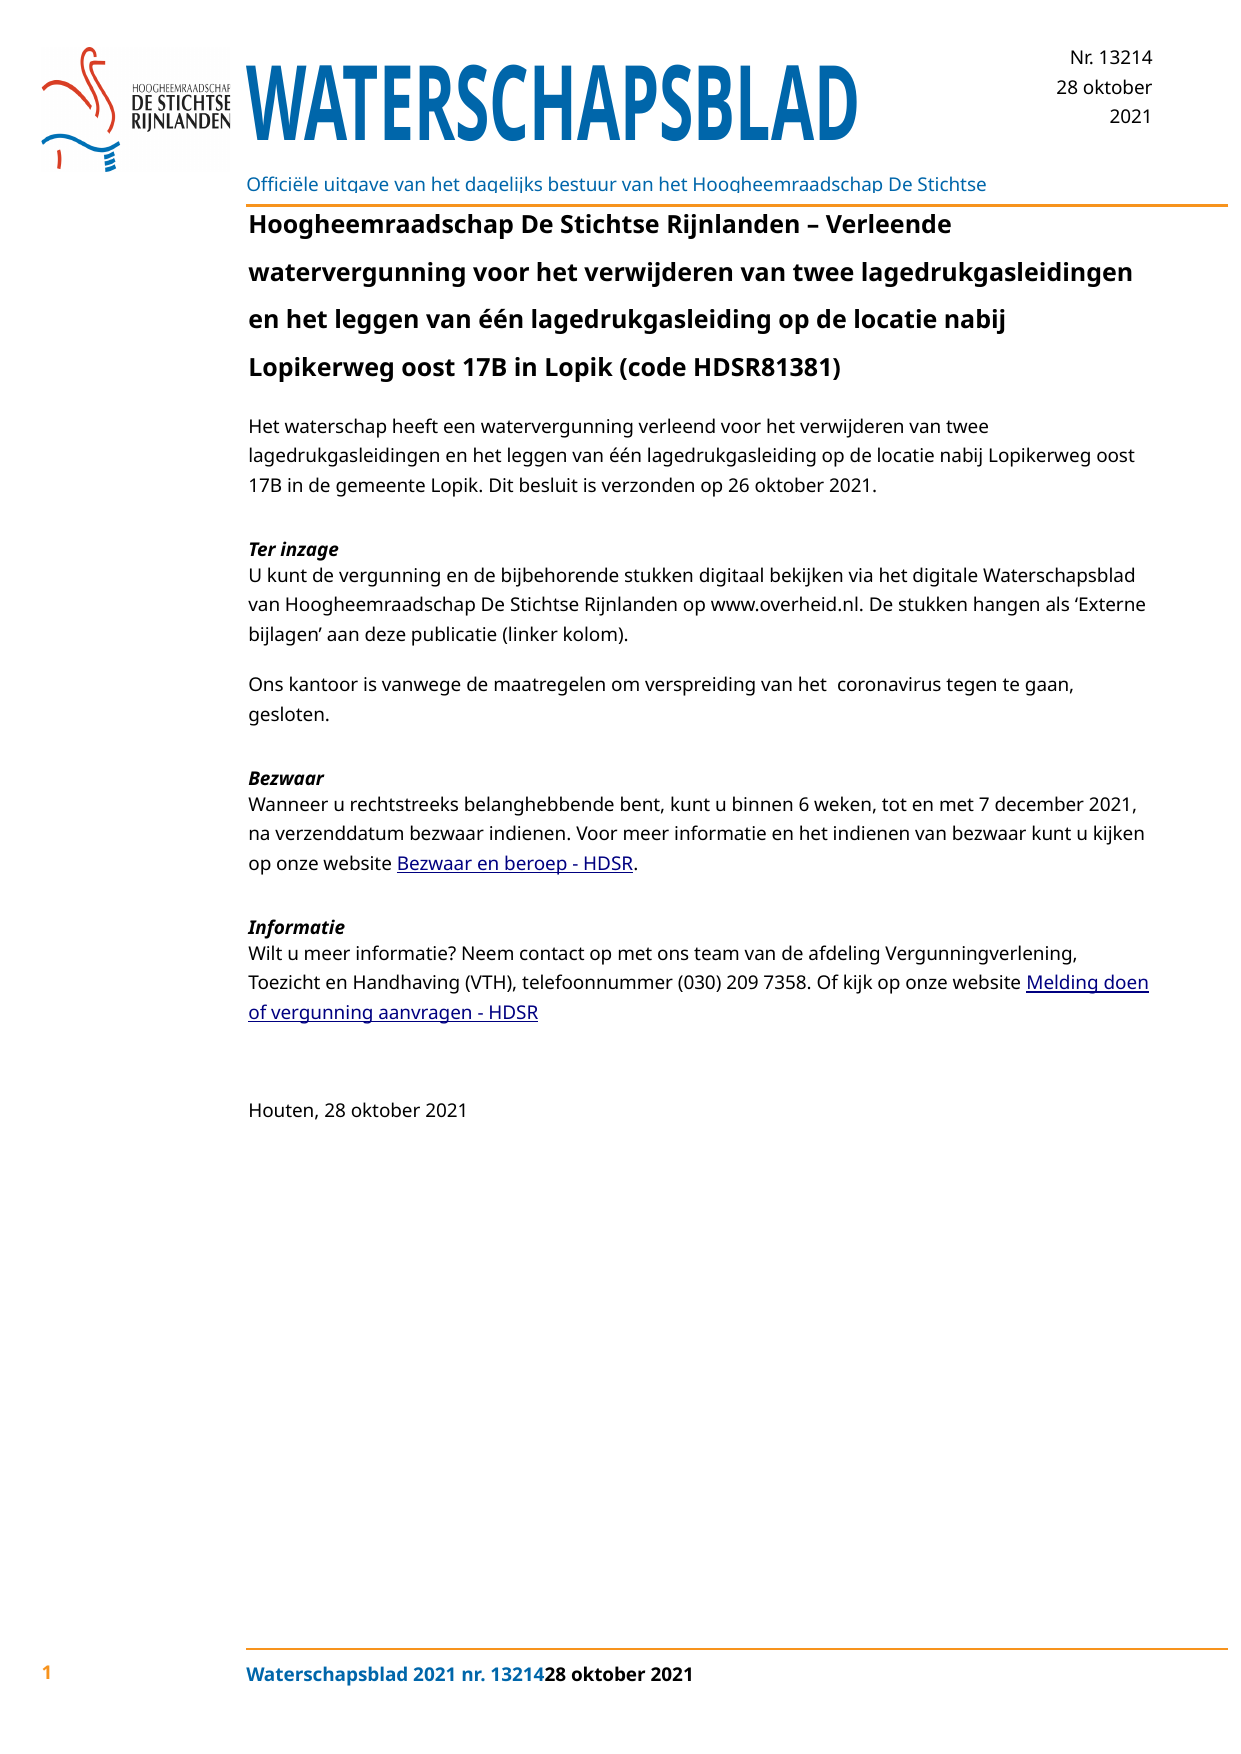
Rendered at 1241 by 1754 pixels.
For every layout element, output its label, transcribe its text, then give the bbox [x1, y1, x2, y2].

text Houten, 28 oktober 2021 [248, 1097, 1152, 1123]
text Hoogheemraadschap De Stichtse Rijnlanden – Verleende watervergunning voor het verwijderen van twee lagedrukgasleidingen en het leggen van één lagedrukgasleiding op de locatie nabij Lopikerweg oost 17B in Lopik (code HDSR81381) [248, 207, 1152, 384]
text Het waterschap heeft een watervergunning verleend voor het verwijderen van twee lagedrukgasleidingen en het leggen van één lagedrukgasleiding op de locatie nabij Lopikerweg oost 17B in de gemeente Lopik. Dit besluit is verzonden op 26 oktober 2021. [248, 413, 1152, 498]
text Ons kantoor is vanwege de maatregelen om verspreiding van het coronavirus tegen te gaan, gesloten. [248, 672, 1152, 727]
text Wanneer u rechtstreeks belanghebbende bent, kunt u binnen 6 weken, tot en met 7 december 2021, na verzenddatum bezwaar indienen. Voor meer informatie en het indienen van bezwaar kunt u kijken op onze website Bezwaar en beroep - HDSR. [248, 791, 1152, 876]
picture [41, 47, 231, 172]
text U kunt de vergunning en de bijbehorende stukken digitaal bekijken via het digitale Waterschapsblad van Hoogheemraadschap De Stichtse Rijnlanden op www.overheid.nl. De stukken hangen als ‘Externe bijlagen’ aan deze publicatie (linker kolom). [248, 562, 1152, 647]
text Wilt u meer informatie? Neem contact op met ons team van de afdeling Vergunningverlening, Toezicht en Handhaving (VTH), telefoonnummer (030) 209 7358. Of kijk op onze website Melding doen of vergunning aanvragen - HDSR [248, 940, 1152, 1024]
text Bezwaar [248, 765, 1152, 791]
text Informatie [248, 914, 1152, 940]
text Ter inzage [248, 536, 1152, 562]
